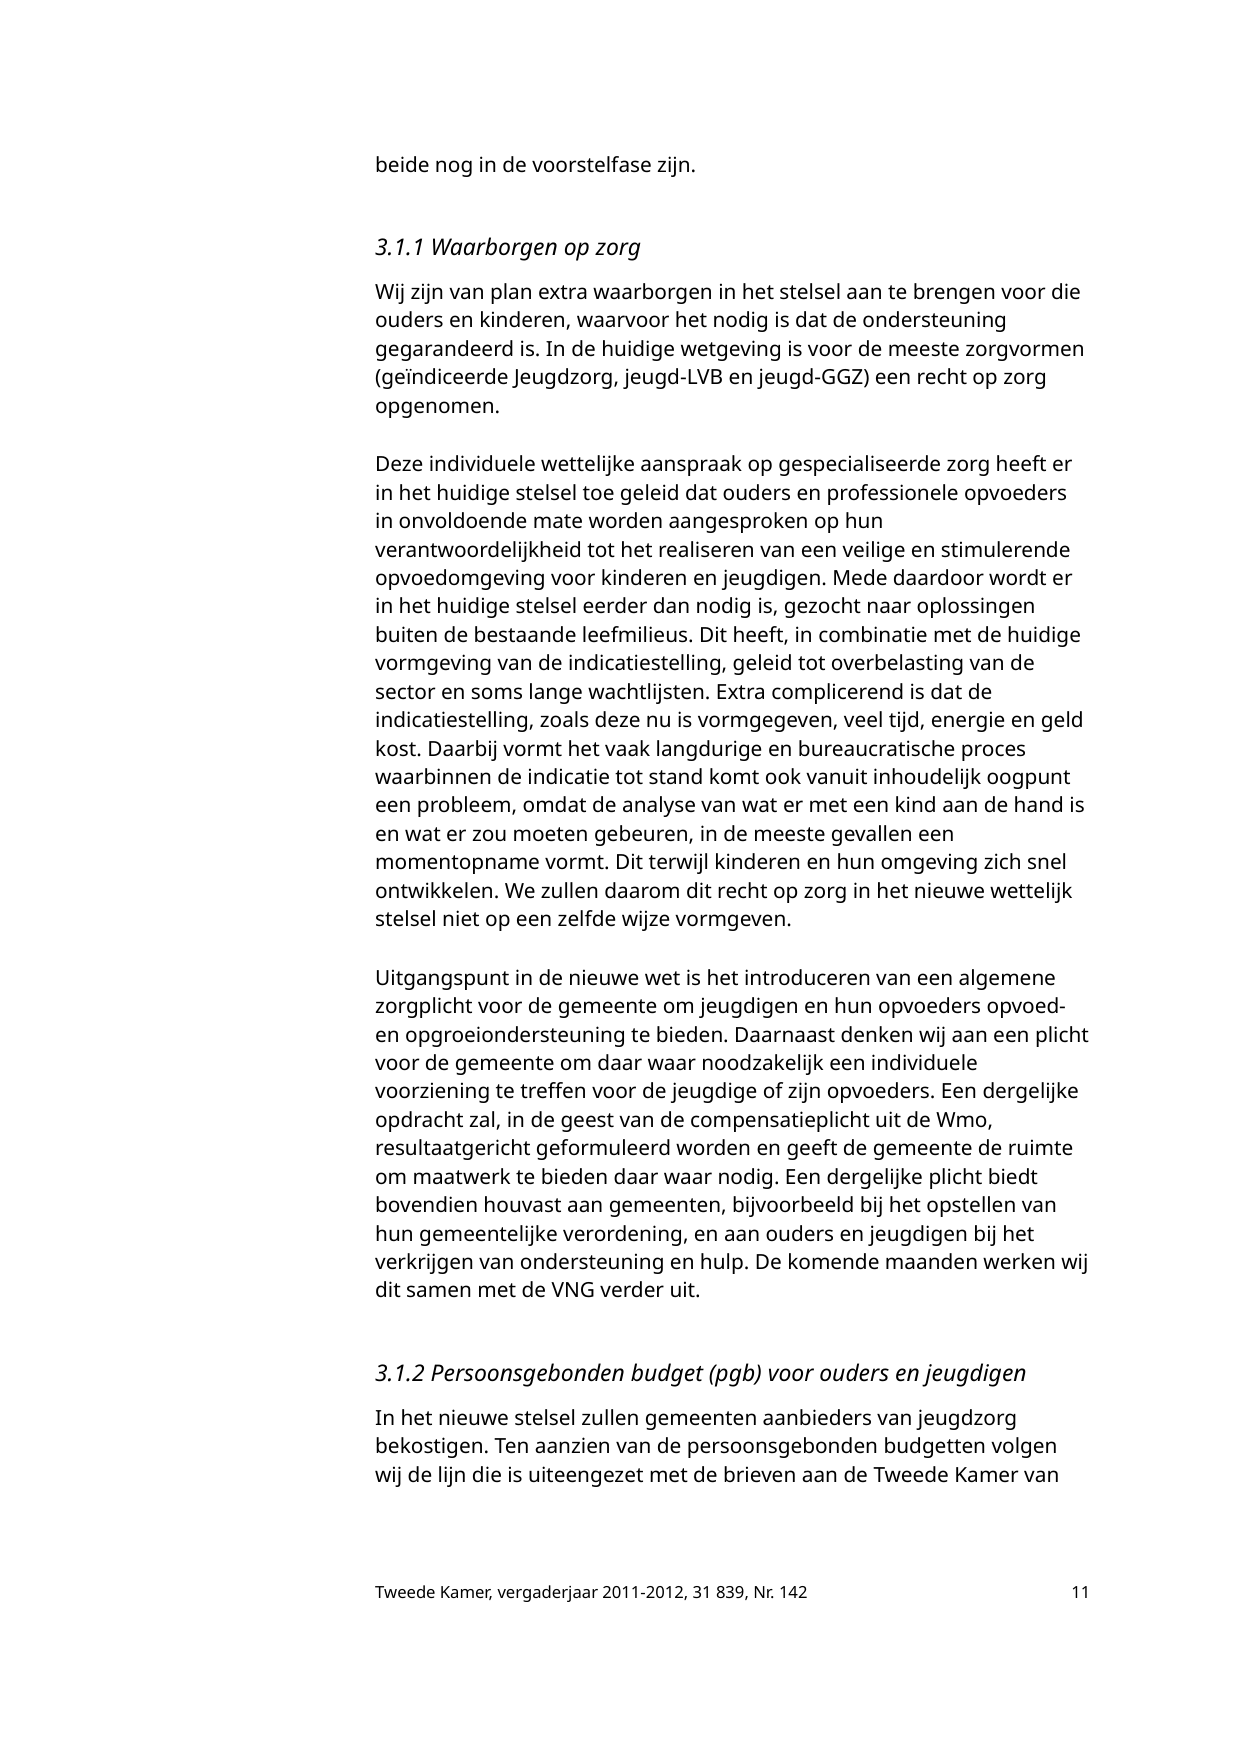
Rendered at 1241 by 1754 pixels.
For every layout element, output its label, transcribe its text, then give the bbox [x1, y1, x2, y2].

text Uitgangspunt in de nieuwe wet is het introduceren van een algemene zorgplicht voor de gemeente om jeugdigen en hun opvoeders opvoed- en opgroeiondersteuning te bieden. Daarnaast denken wij aan een plicht voor de gemeente om daar waar noodzakelijk een individuele voorziening te treffen voor de jeugdige of zijn opvoeders. Een dergelijke opdracht zal, in de geest van de compensatieplicht uit de Wmo, resultaatgericht geformuleerd worden en geeft de gemeente de ruimte om maatwerk te bieden daar waar nodig. Een dergelijke plicht biedt bovendien houvast aan gemeenten, bijvoorbeeld bij het opstellen van hun gemeentelijke verordening, en aan ouders en jeugdigen bij het verkrijgen van ondersteuning en hulp. De komende maanden werken wij dit samen met de VNG verder uit. [375, 963, 1090, 1304]
text Wij zijn van plan extra waarborgen in het stelsel aan te brengen voor die ouders en kinderen, waarvoor het nodig is dat de ondersteuning gegarandeerd is. In de huidige wetgeving is voor de meeste zorgvormen (geïndiceerde Jeugdzorg, jeugd-LVB en jeugd-GGZ) een recht op zorg opgenomen. [375, 277, 1090, 419]
text Deze individuele wettelijke aanspraak op gespecialiseerde zorg heeft er in het huidige stelsel toe geleid dat ouders en professionele opvoeders in onvoldoende mate worden aangesproken op hun verantwoordelijkheid tot het realiseren van een veilige en stimulerende opvoedomgeving voor kinderen en jeugdigen. Mede daardoor wordt er in het huidige stelsel eerder dan nodig is, gezocht naar oplossingen buiten de bestaande leefmilieus. Dit heeft, in combinatie met de huidige vormgeving van de indicatiestelling, geleid tot overbelasting van de sector en soms lange wachtlijsten. Extra complicerend is dat de indicatiestelling, zoals deze nu is vormgegeven, veel tijd, energie en geld kost. Daarbij vormt het vaak langdurige en bureaucratische proces waarbinnen de indicatie tot stand komt ook vanuit inhoudelijk oogpunt een probleem, omdat de analyse van wat er met een kind aan de hand is en wat er zou moeten gebeuren, in de meeste gevallen een momentopname vormt. Dit terwijl kinderen en hun omgeving zich snel ontwikkelen. We zullen daarom dit recht op zorg in het nieuwe wettelijk stelsel niet op een zelfde wijze vormgeven. [375, 449, 1090, 933]
subtitle 3.1.2 Persoonsgebonden budget (pgb) voor ouders en jeugdigen [375, 1357, 1090, 1388]
subtitle 3.1.1 Waarborgen op zorg [375, 231, 1090, 262]
text In het nieuwe stelsel zullen gemeenten aanbieders van jeugdzorg bekostigen. Ten aanzien van de persoonsgebonden budgetten volgen wij de lijn die is uiteengezet met de brieven aan de Tweede Kamer van [375, 1403, 1090, 1488]
text beide nog in de voorstelfase zijn. [375, 150, 1090, 178]
